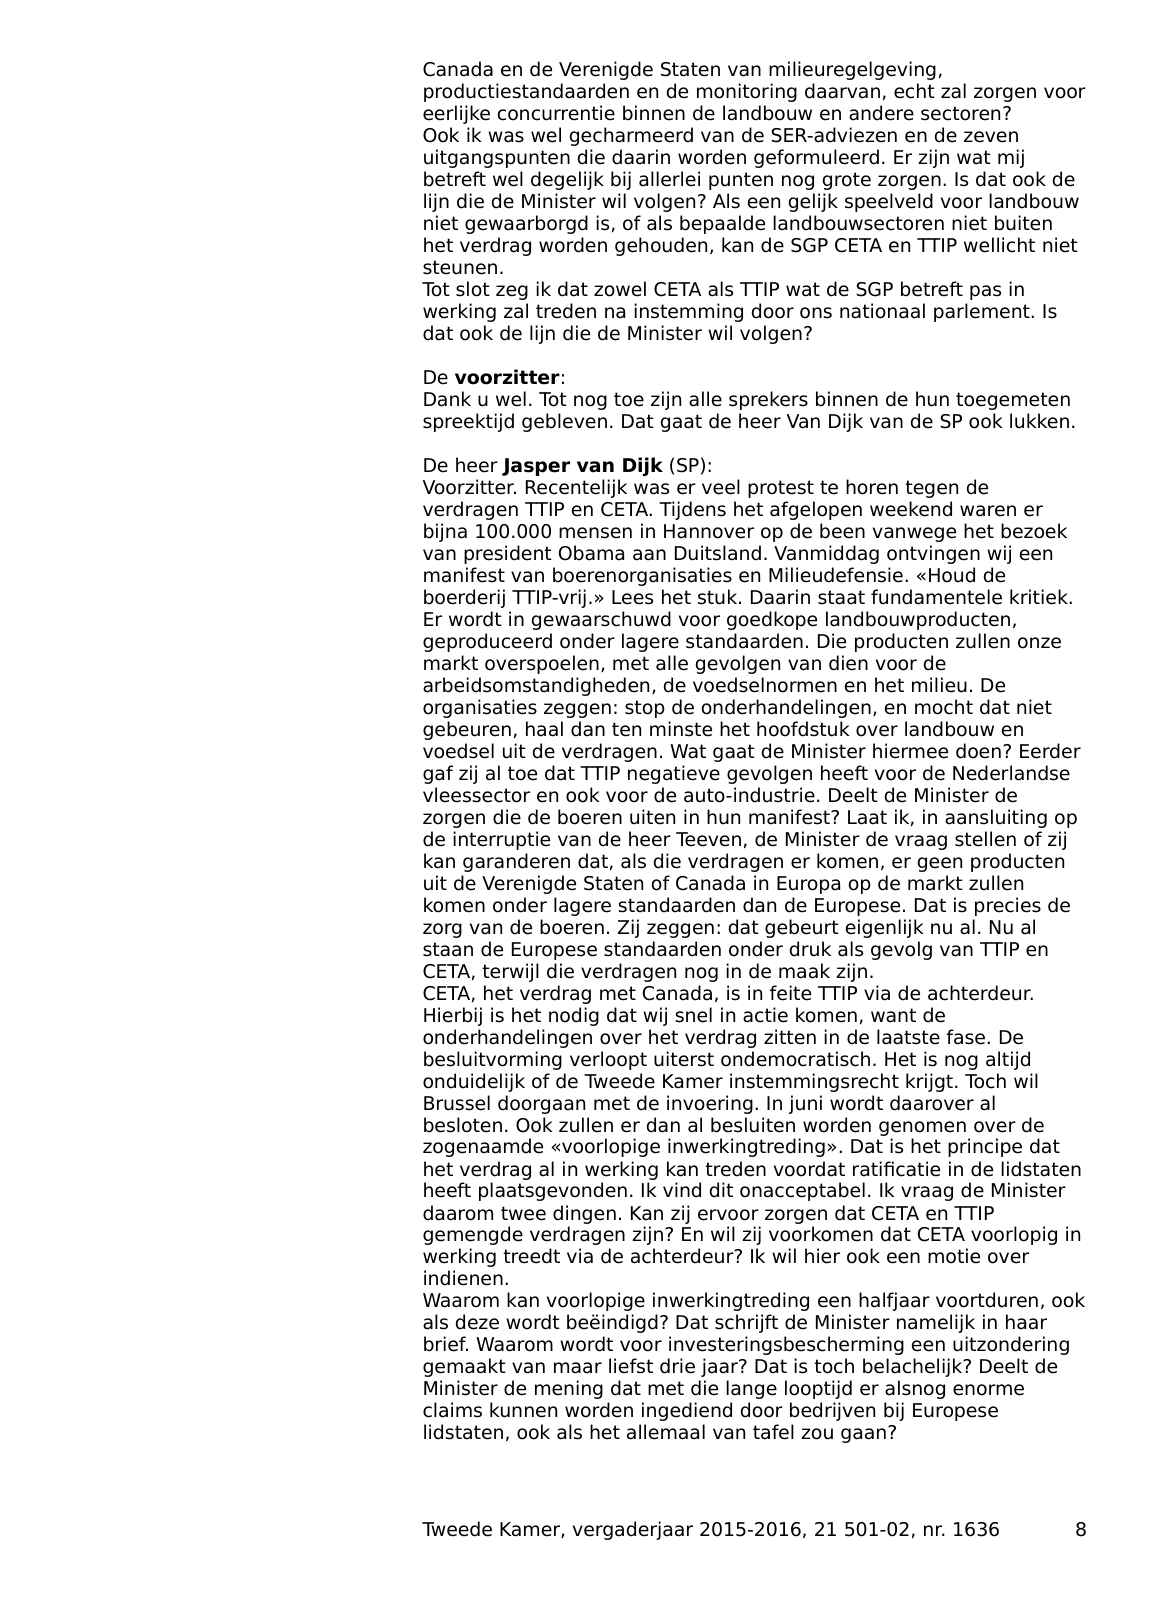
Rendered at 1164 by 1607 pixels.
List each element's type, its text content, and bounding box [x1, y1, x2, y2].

text Ook ik was wel gecharmeerd van de SER-adviezen en de zeven uitgangspunten die daarin worden geformuleerd. Er zijn wat mij betreft wel degelijk bij allerlei punten nog grote zorgen. Is dat ook de lijn die de Minister wil volgen? Als een gelijk speelveld voor landbouw niet gewaarborgd is, of als bepaalde landbouwsectoren niet buiten het verdrag worden gehouden, kan de SGP CETA en TTIP wellicht niet steunen. [422, 125, 1087, 279]
text CETA, het verdrag met Canada, is in feite TTIP via de achterdeur. Hierbij is het nodig dat wij snel in actie komen, want de onderhandelingen over het verdrag zitten in de laatste fase. De besluitvorming verloopt uiterst ondemocratisch. Het is nog altijd onduidelijk of de Tweede Kamer instemmingsrecht krijgt. Toch wil Brussel doorgaan met de invoering. In juni wordt daarover al besloten. Ook zullen er dan al besluiten worden genomen over de zogenaamde «voorlopige inwerkingtreding». Dat is het principe dat het verdrag al in werking kan treden voordat ratificatie in de lidstaten heeft plaatsgevonden. Ik vind dit onacceptabel. Ik vraag de Minister daarom twee dingen. Kan zij ervoor zorgen dat CETA en TTIP gemengde verdragen zijn? En wil zij voorkomen dat CETA voorlopig in werking treedt via de achterdeur? Ik wil hier ook een motie over indienen. [422, 983, 1087, 1290]
text Dank u wel. Tot nog toe zijn alle sprekers binnen de hun toegemeten spreektijd gebleven. Dat gaat de heer Van Dijk van de SP ook lukken. [422, 389, 1087, 433]
text De heer Jasper van Dijk (SP): [422, 455, 1087, 477]
text Canada en de Verenigde Staten van milieuregelgeving, productiestandaarden en de monitoring daarvan, echt zal zorgen voor eerlijke concurrentie binnen de landbouw en andere sectoren? [422, 59, 1087, 125]
text Waarom kan voorlopige inwerkingtreding een halfjaar voortduren, ook als deze wordt beëindigd? Dat schrijft de Minister namelijk in haar brief. Waarom wordt voor investeringsbescherming een uitzondering gemaakt van maar liefst drie jaar? Dat is toch belachelijk? Deelt de Minister de mening dat met die lange looptijd er alsnog enorme claims kunnen worden ingediend door bedrijven bij Europese lidstaten, ook als het allemaal van tafel zou gaan? [422, 1290, 1087, 1444]
text De voorzitter: [422, 367, 1087, 389]
text Tot slot zeg ik dat zowel CETA als TTIP wat de SGP betreft pas in werking zal treden na instemming door ons nationaal parlement. Is dat ook de lijn die de Minister wil volgen? [422, 279, 1087, 345]
text Voorzitter. Recentelijk was er veel protest te horen tegen de verdragen TTIP en CETA. Tijdens het afgelopen weekend waren er bijna 100.000 mensen in Hannover op de been vanwege het bezoek van president Obama aan Duitsland. Vanmiddag ontvingen wij een manifest van boerenorganisaties en Milieudefensie. «Houd de boerderij TTIP-vrij.» Lees het stuk. Daarin staat fundamentele kritiek. Er wordt in gewaarschuwd voor goedkope landbouwproducten, geproduceerd onder lagere standaarden. Die producten zullen onze markt overspoelen, met alle gevolgen van dien voor de arbeidsomstandigheden, de voedselnormen en het milieu. De organisaties zeggen: stop de onderhandelingen, en mocht dat niet gebeuren, haal dan ten minste het hoofdstuk over landbouw en voedsel uit de verdragen. Wat gaat de Minister hiermee doen? Eerder gaf zij al toe dat TTIP negatieve gevolgen heeft voor de Nederlandse vleessector en ook voor de auto-industrie. Deelt de Minister de zorgen die de boeren uiten in hun manifest? Laat ik, in aansluiting op de interruptie van de heer Teeven, de Minister de vraag stellen of zij kan garanderen dat, als die verdragen er komen, er geen producten uit de Verenigde Staten of Canada in Europa op de markt zullen komen onder lagere standaarden dan de Europese. Dat is precies de zorg van de boeren. Zij zeggen: dat gebeurt eigenlijk nu al. Nu al staan de Europese standaarden onder druk als gevolg van TTIP en CETA, terwijl die verdragen nog in de maak zijn. [422, 477, 1087, 983]
